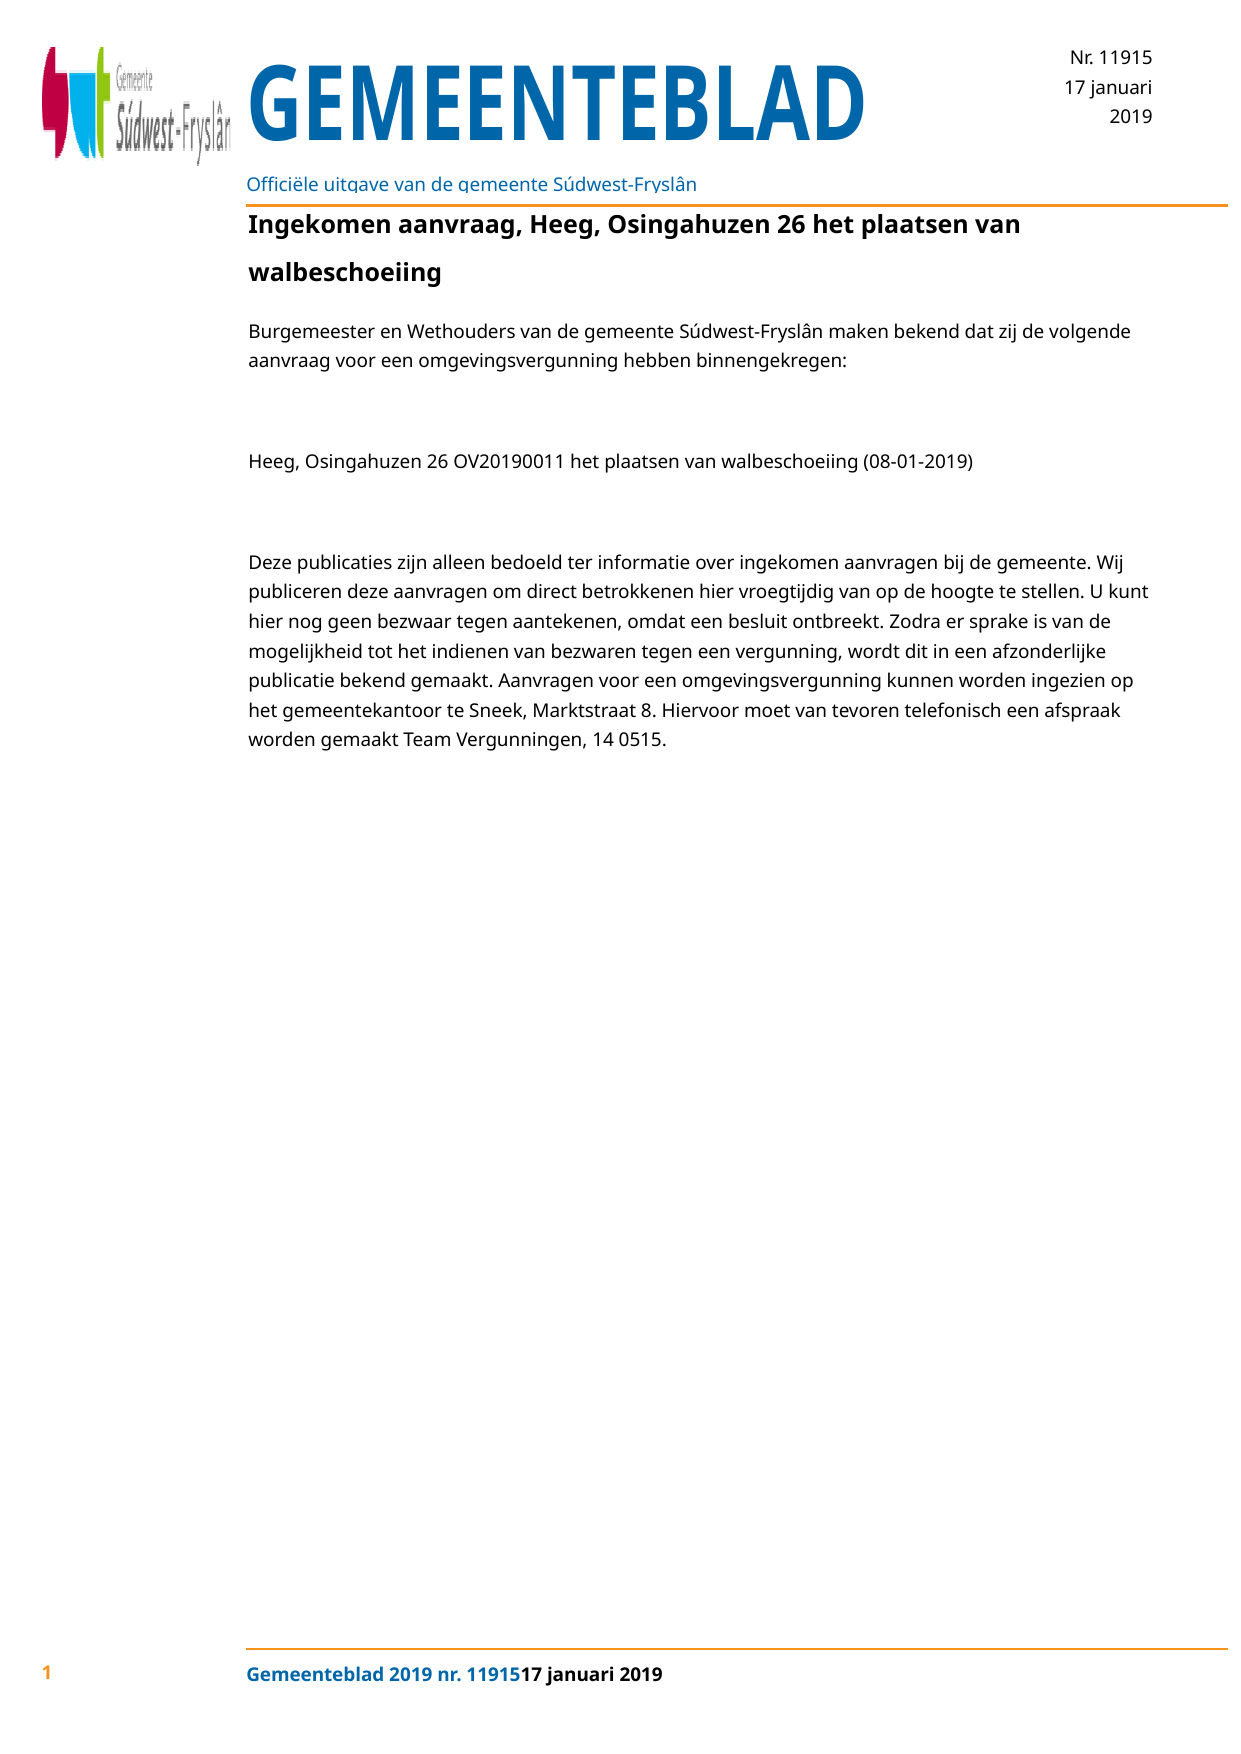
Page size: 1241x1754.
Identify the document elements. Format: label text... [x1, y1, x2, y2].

text Heeg, Osingahuzen 26 OV20190011 het plaatsen van walbeschoeiing (08-01-2019) [248, 448, 1152, 474]
text Burgemeester en Wethouders van de gemeente Súdwest-Fryslân maken bekend dat zij de volgende aanvraag voor een omgevingsvergunning hebben binnengekregen: [248, 318, 1152, 373]
text Ingekomen aanvraag, Heeg, Osingahuzen 26 het plaatsen van walbeschoeiing [248, 207, 1152, 288]
picture [41, 47, 231, 172]
text Deze publicaties zijn alleen bedoeld ter informatie over ingekomen aanvragen bij de gemeente. Wij publiceren deze aanvragen om direct betrokkenen hier vroegtijdig van op de hoogte te stellen. U kunt hier nog geen bezwaar tegen aantekenen, omdat een besluit ontbreekt. Zodra er sprake is van de mogelijkheid tot het indienen van bezwaren tegen een vergunning, wordt dit in een afzonderlijke publicatie bekend gemaakt. Aanvragen voor een omgevingsvergunning kunnen worden ingezien op het gemeentekantoor te Sneek, Marktstraat 8. Hiervoor moet van tevoren telefonisch een afspraak worden gemaakt Team Vergunningen, 14 0515. [248, 549, 1152, 752]
